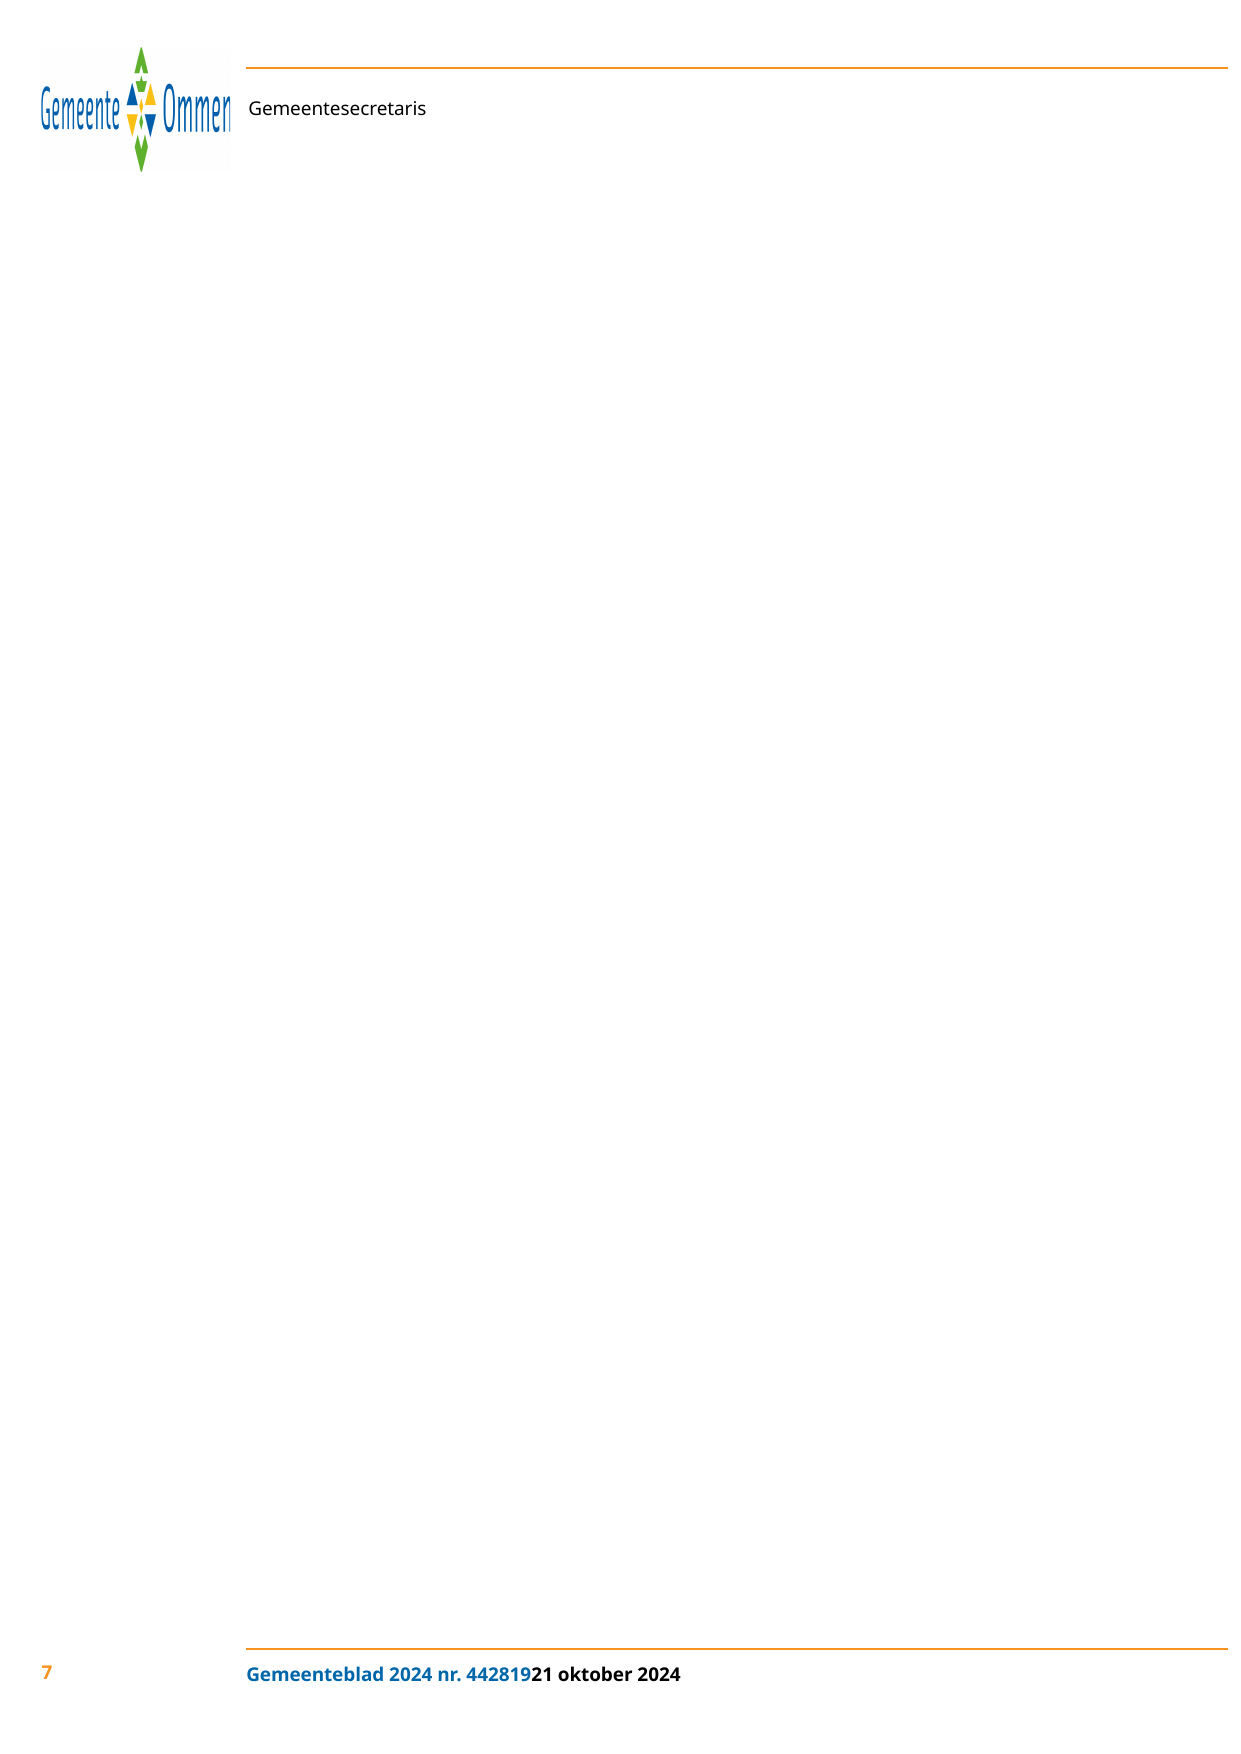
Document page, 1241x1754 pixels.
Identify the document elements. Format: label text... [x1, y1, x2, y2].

picture [41, 47, 231, 172]
text Gemeentesecretaris [248, 95, 1152, 121]
